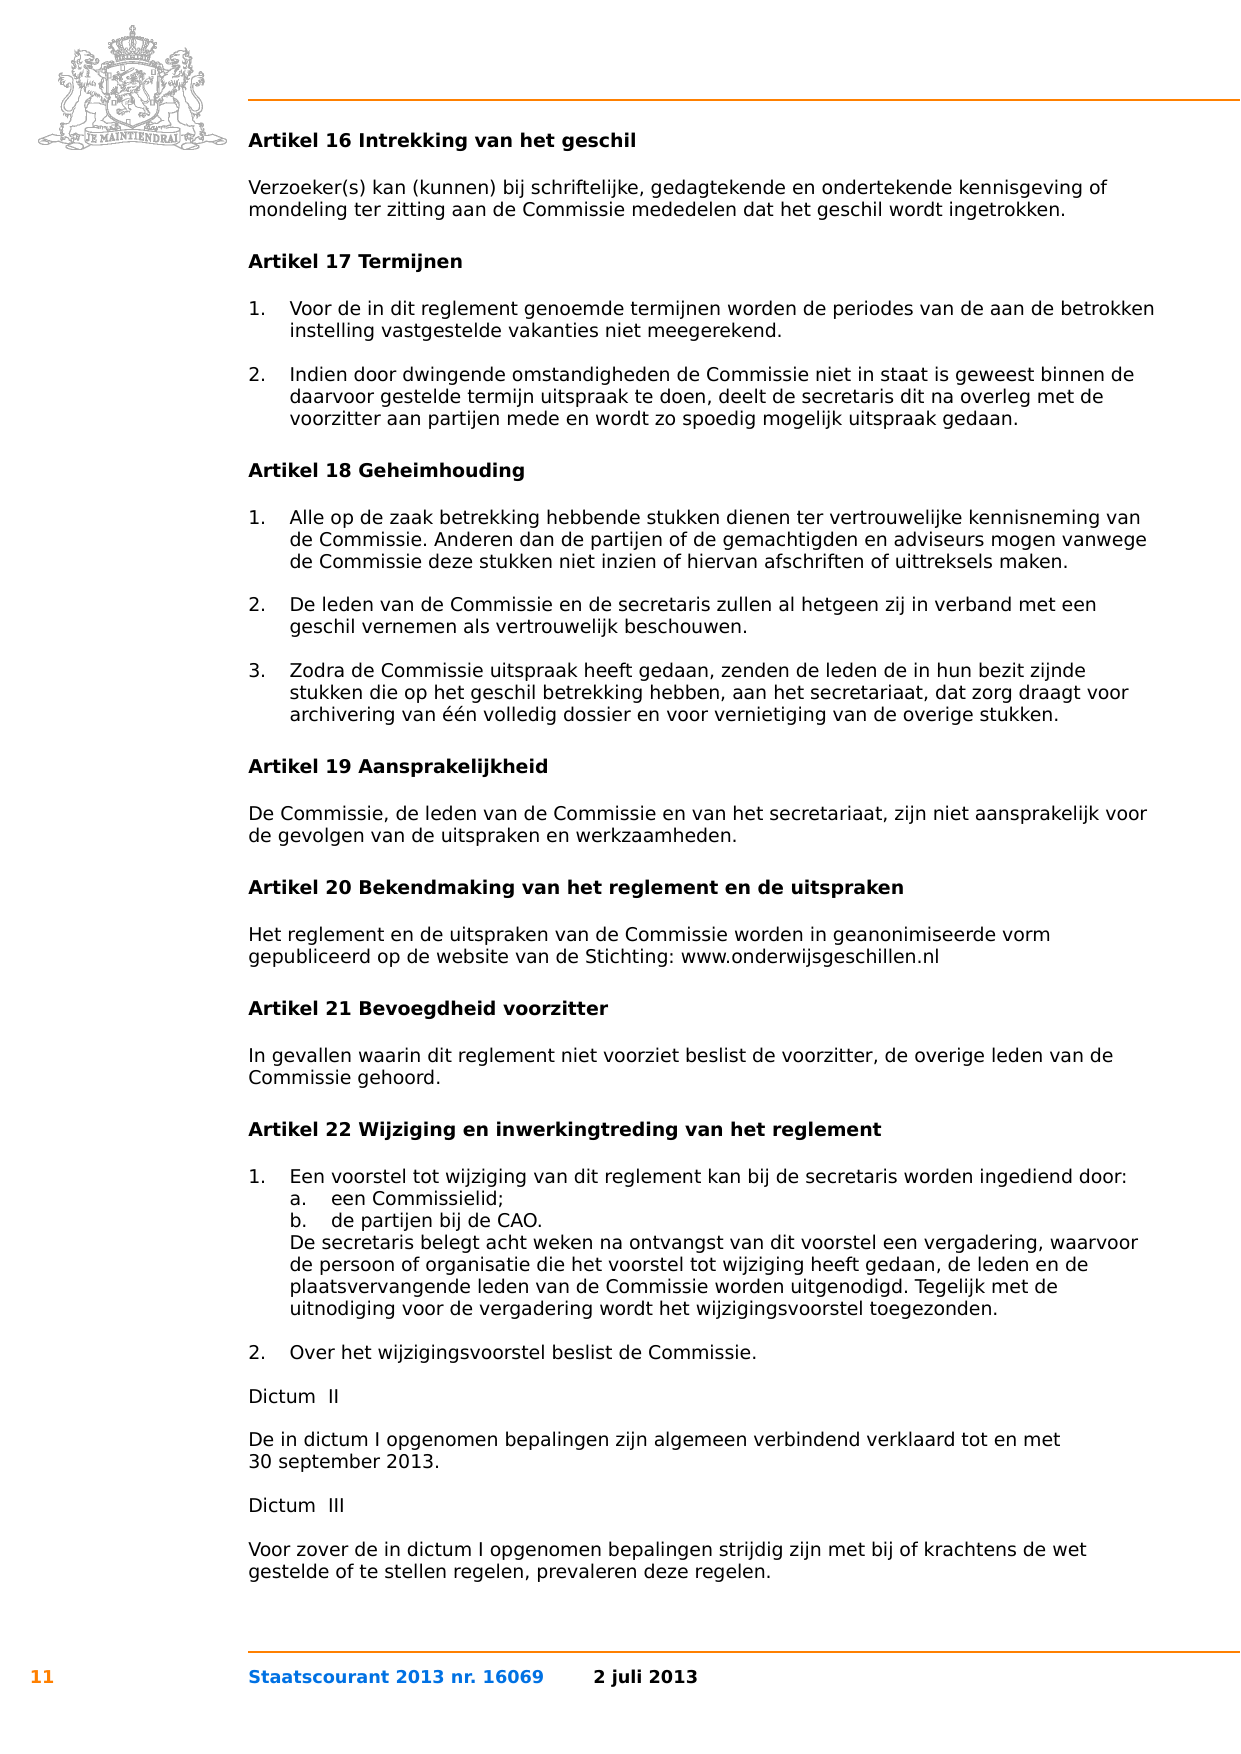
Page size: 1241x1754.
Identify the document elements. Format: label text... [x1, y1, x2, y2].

subtitle Artikel 17 Termijnen [248, 251, 1163, 273]
text In gevallen waarin dit reglement niet voorziet beslist de voorzitter, de overige leden van de Commissie gehoord. [248, 1045, 1163, 1089]
subtitle Artikel 16 Intrekking van het geschil [248, 130, 1163, 152]
text 2. Over het wijzigingsvoorstel beslist de Commissie. [248, 1342, 1163, 1364]
text Het reglement en de uitspraken van de Commissie worden in geanonimiseerde vorm gepubliceerd op de website van de Stichting: www.onderwijsgeschillen.nl [248, 924, 1163, 968]
text 2. De leden van de Commissie en de secretaris zullen al hetgeen zij in verband met een geschil vernemen als vertrouwelijk beschouwen. [248, 594, 1163, 638]
text a. een Commissielid; [289, 1188, 1163, 1210]
text 1. Voor de in dit reglement genoemde termijnen worden de periodes van de aan de betrokken instelling vastgestelde vakanties niet meegerekend. [248, 298, 1163, 342]
subtitle Artikel 20 Bekendmaking van het reglement en de uitspraken [248, 877, 1163, 899]
text Verzoeker(s) kan (kunnen) bij schriftelijke, gedagtekende en ondertekende kennisgeving of mondeling ter zitting aan de Commissie mededelen dat het geschil wordt ingetrokken. [248, 177, 1163, 221]
text b. de partijen bij de CAO. [289, 1210, 1163, 1232]
text Dictum III [248, 1495, 1163, 1517]
text De Commissie, de leden van de Commissie en van het secretariaat, zijn niet aansprakelijk voor de gevolgen van de uitspraken en werkzaamheden. [248, 803, 1163, 847]
text Voor zover de in dictum I opgenomen bepalingen strijdig zijn met bij of krachtens de wet gestelde of te stellen regelen, prevaleren deze regelen. [248, 1539, 1163, 1583]
text Dictum II [248, 1386, 1163, 1407]
subtitle Artikel 21 Bevoegdheid voorzitter [248, 998, 1163, 1020]
subtitle Artikel 18 Geheimhouding [248, 459, 1163, 482]
text 3. Zodra de Commissie uitspraak heeft gedaan, zenden de leden de in hun bezit zijnde stukken die op het geschil betrekking hebben, aan het secretariaat, dat zorg draagt voor archivering van één volledig dossier en voor vernietiging van de overige stukken. [248, 660, 1163, 726]
text 1. Alle op de zaak betrekking hebbende stukken dienen ter vertrouwelijke kennisneming van de Commissie. Anderen dan de partijen of de gemachtigden en adviseurs mogen vanwege de Commissie deze stukken niet inzien of hiervan afschriften of uittreksels maken. [248, 507, 1163, 572]
text De in dictum I opgenomen bepalingen zijn algemeen verbindend verklaard tot en met 30 september 2013. [248, 1429, 1163, 1473]
subtitle Artikel 19 Aansprakelijkheid [248, 756, 1163, 778]
subtitle Artikel 22 Wijziging en inwerkingtreding van het reglement [248, 1119, 1163, 1141]
text 2. Indien door dwingende omstandigheden de Commissie niet in staat is geweest binnen de daarvoor gestelde termijn uitspraak te doen, deelt de secretaris dit na overleg met de voorzitter aan partijen mede en wordt zo spoedig mogelijk uitspraak gedaan. [248, 364, 1163, 429]
text De secretaris belegt acht weken na ontvangst van dit voorstel een vergadering, waarvoor de persoon of organisatie die het voorstel tot wijziging heeft gedaan, de leden en de plaatsvervangende leden van de Commissie worden uitgenodigd. Tegelijk met de uitnodiging voor de vergadering wordt het wijzigingsvoorstel toegezonden. [289, 1232, 1163, 1320]
picture [38, 25, 227, 150]
text 1. Een voorstel tot wijziging van dit reglement kan bij de secretaris worden ingediend door: [248, 1166, 1163, 1188]
